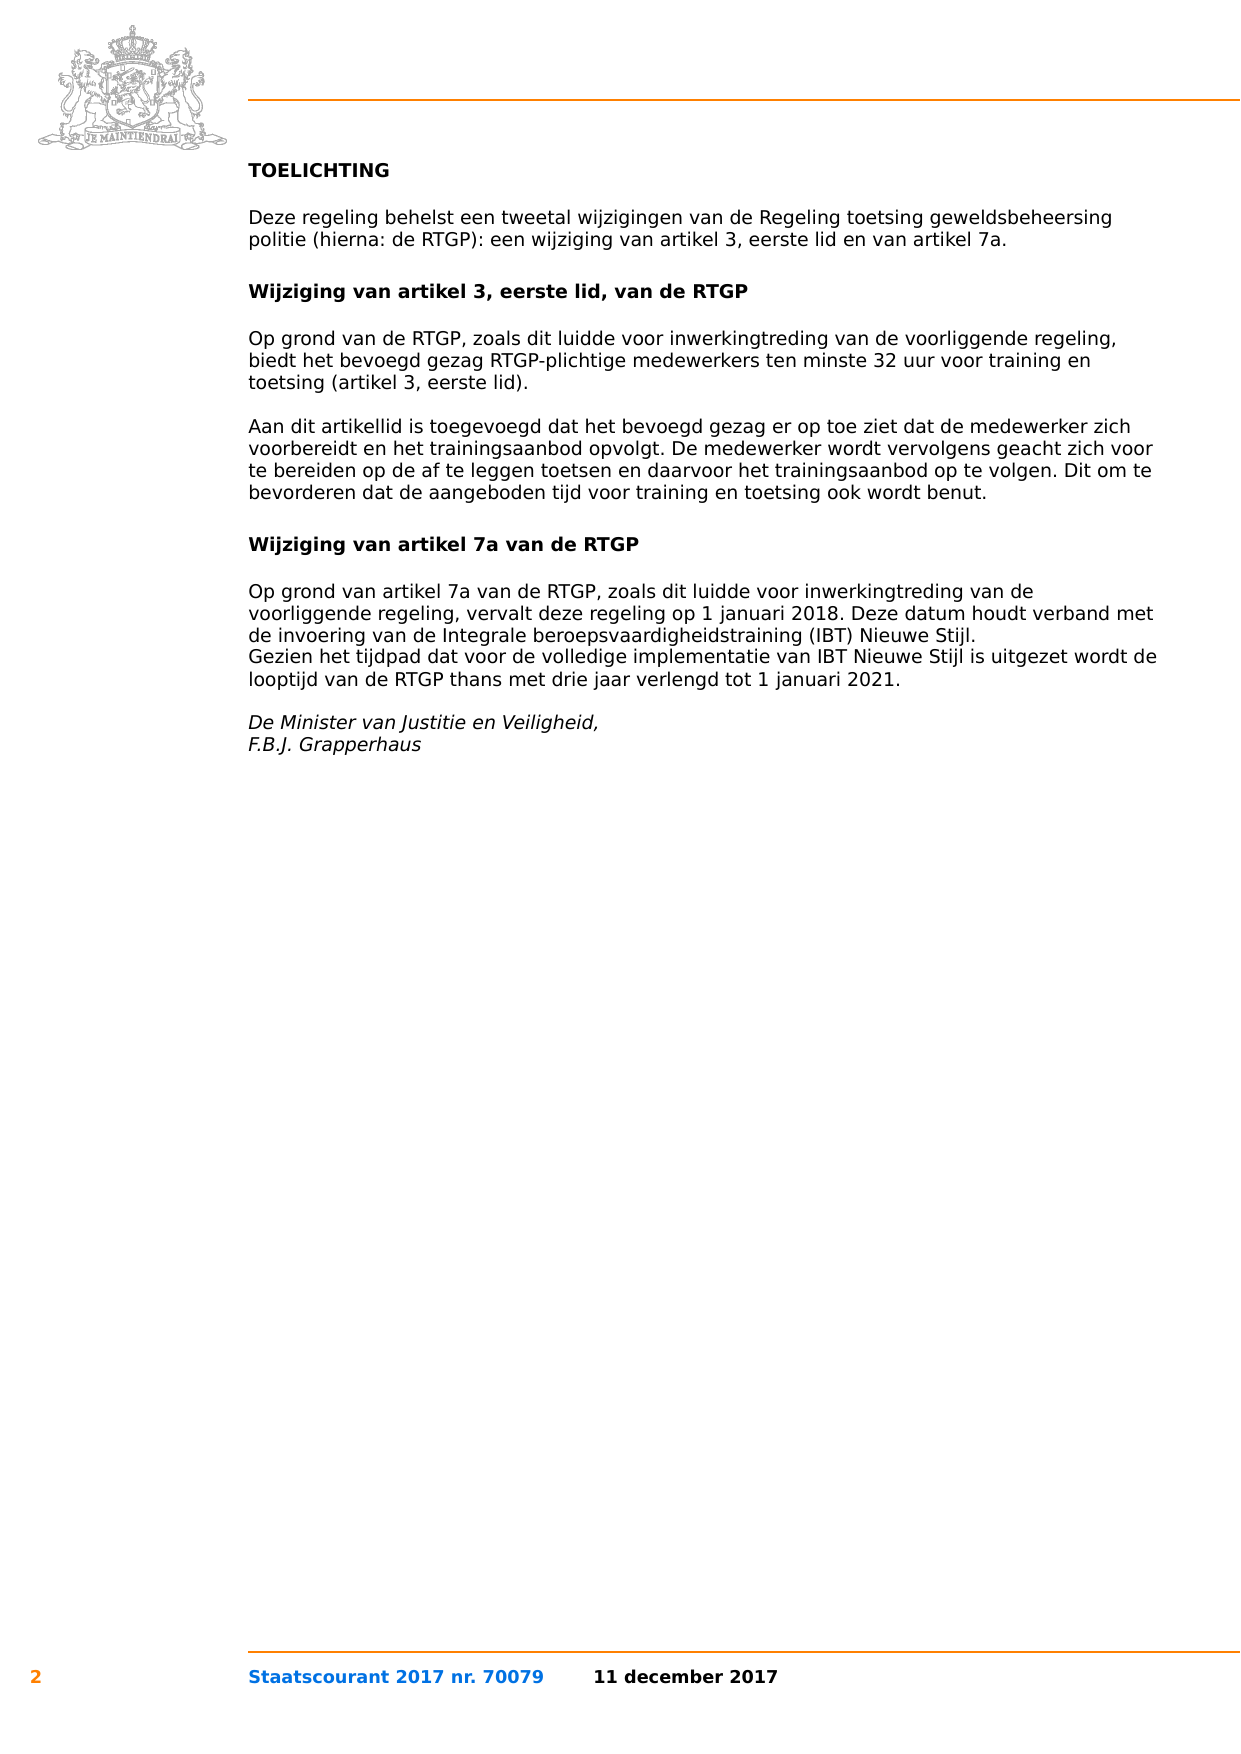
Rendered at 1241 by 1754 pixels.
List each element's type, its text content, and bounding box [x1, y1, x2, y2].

subtitle Wijziging van artikel 7a van de RTGP [248, 533, 1163, 556]
text Op grond van de RTGP, zoals dit luidde voor inwerkingtreding van de voorliggende regeling, biedt het bevoegd gezag RTGP-plichtige medewerkers ten minste 32 uur voor training en toetsing (artikel 3, eerste lid). [248, 328, 1163, 394]
text Aan dit artikellid is toegevoegd dat het bevoegd gezag er op toe ziet dat de medewerker zich voorbereidt en het trainingsaanbod opvolgt. De medewerker wordt vervolgens geacht zich voor te bereiden op de af te leggen toetsen en daarvoor het trainingsaanbod op te volgen. Dit om te bevorderen dat de aangeboden tijd voor training en toetsing ook wordt benut. [248, 416, 1163, 503]
subtitle Wijziging van artikel 3, eerste lid, van de RTGP [248, 281, 1163, 303]
text De Minister van Justitie en Veiligheid, F.B.J. Grapperhaus [248, 712, 1163, 756]
text Op grond van artikel 7a van de RTGP, zoals dit luidde voor inwerkingtreding van de voorliggende regeling, vervalt deze regeling op 1 januari 2018. Deze datum houdt verband met de invoering van de Integrale beroepsvaardigheidstraining (IBT) Nieuwe Stijl. [248, 581, 1163, 646]
subtitle TOELICHTING [248, 160, 1163, 182]
picture [38, 25, 227, 150]
text Deze regeling behelst een tweetal wijzigingen van de Regeling toetsing geweldsbeheersing politie (hierna: de RTGP): een wijziging van artikel 3, eerste lid en van artikel 7a. [248, 207, 1163, 251]
text Gezien het tijdpad dat voor de volledige implementatie van IBT Nieuwe Stijl is uitgezet wordt de looptijd van de RTGP thans met drie jaar verlengd tot 1 januari 2021. [248, 646, 1163, 690]
